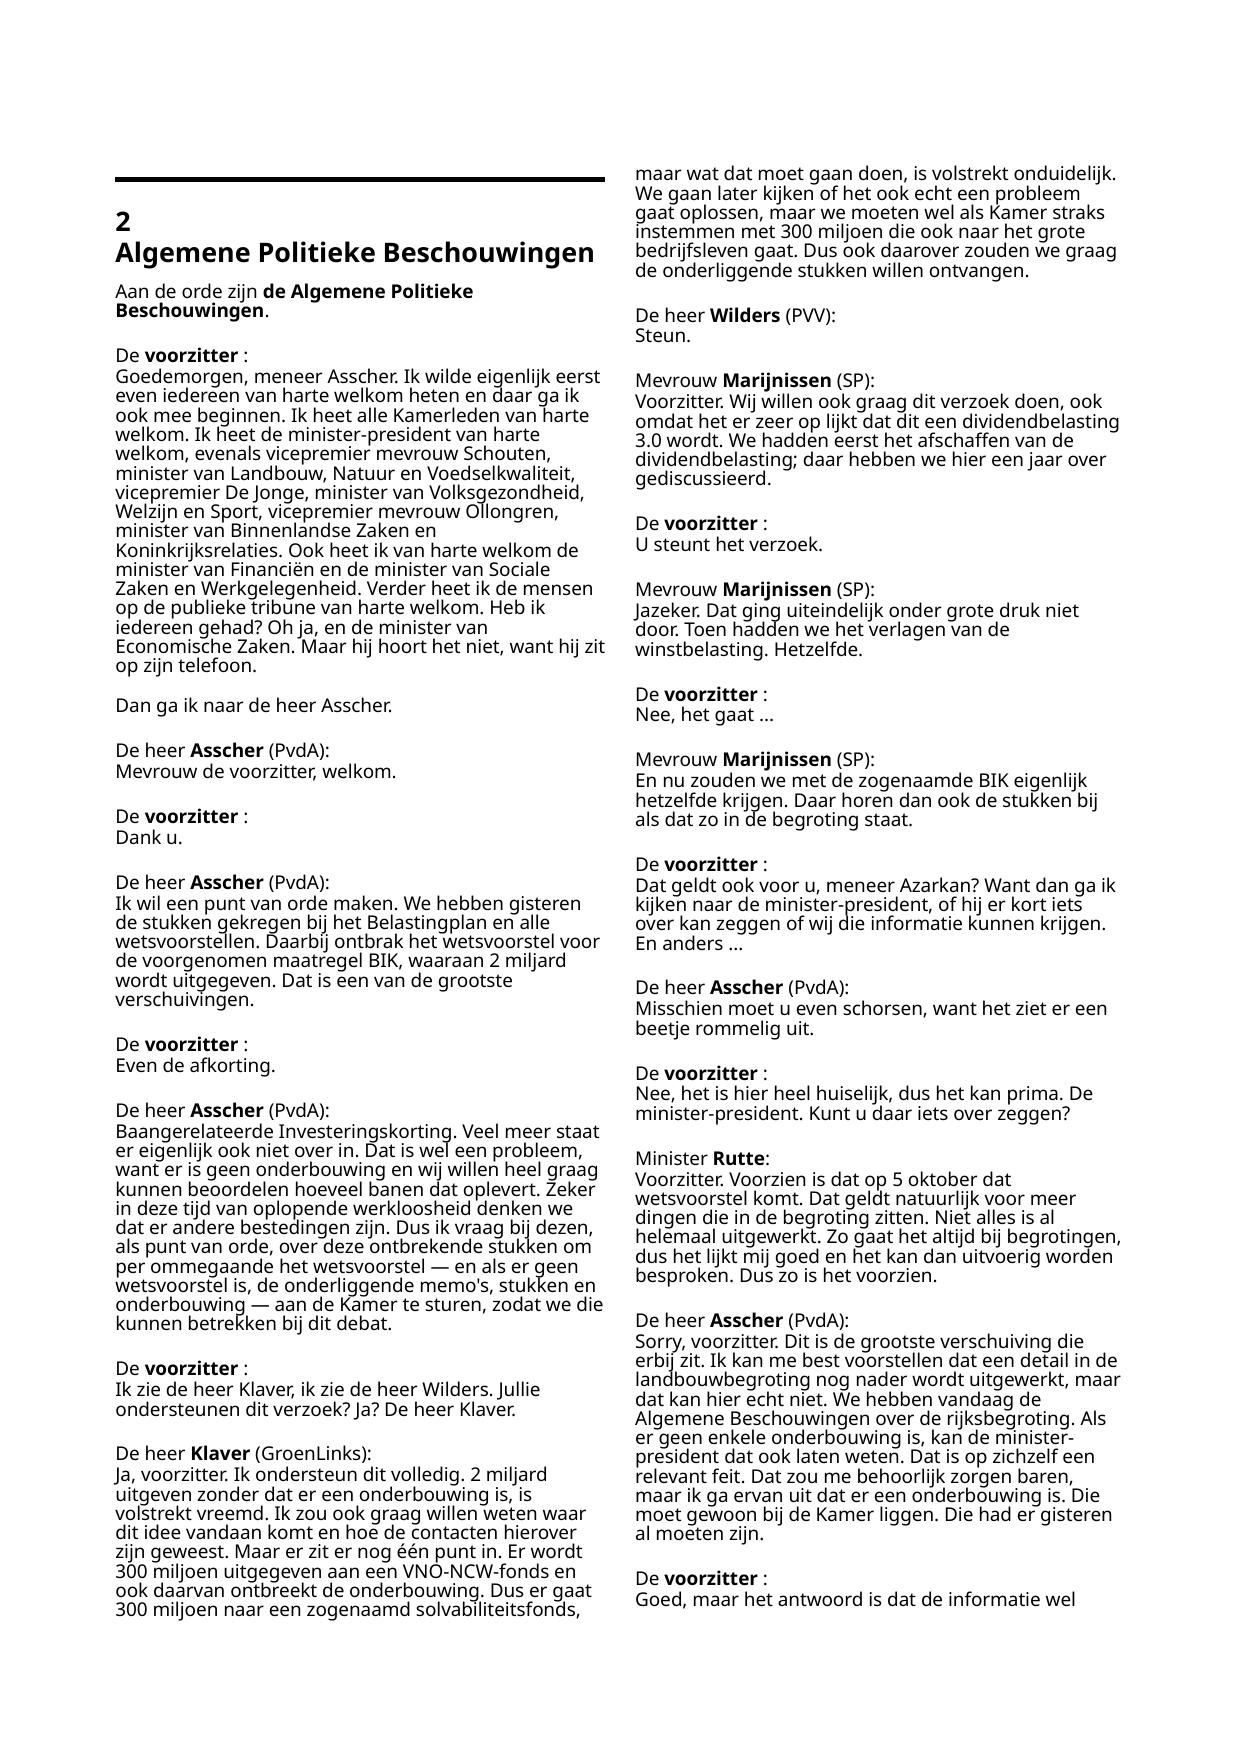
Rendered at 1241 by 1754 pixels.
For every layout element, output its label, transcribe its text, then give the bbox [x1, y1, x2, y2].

text U steunt het verzoek. [635, 536, 1125, 556]
text Ik wil een punt van orde maken. We hebben gisteren de stukken gekregen bij het Belastingplan en alle wetsvoorstellen. Daarbij ontbrak het wetsvoorstel voor de voorgenomen maatregel BIK, waaraan 2 miljard wordt uitgegeven. Dat is een van de grootste verschuivingen. [115, 895, 605, 1010]
text De heer Asscher (PvdA): [115, 1097, 605, 1123]
text Mevrouw Marijnissen (SP): [635, 576, 1125, 602]
text maar wat dat moet gaan doen, is volstrekt onduidelijk. We gaan later kijken of het ook echt een probleem gaat oplossen, maar we moeten wel als Kamer straks instemmen met 300 miljoen die ook naar het grote bedrijfsleven gaat. Dus ook daarover zouden we graag de onderliggende stukken willen ontvangen. [635, 165, 1125, 281]
text De voorzitter : [115, 1031, 605, 1057]
text Mevrouw Marijnissen (SP): [635, 747, 1125, 772]
text Voorzitter. Voorzien is dat op 5 oktober dat wetsvoorstel komt. Dat geldt natuurlijk voor meer dingen die in de begroting zitten. Niet alles is al helemaal uitgewerkt. Zo gaat het altijd bij begrotingen, dus het lijkt mij goed en het kan dan uitvoerig worden besproken. Dus zo is het voorzien. [635, 1171, 1125, 1286]
text Steun. [635, 327, 1125, 347]
text De voorzitter : [115, 342, 605, 368]
text De voorzitter : [635, 1566, 1125, 1591]
text Nee, het is hier heel huiselijk, dus het kan prima. De minister-president. Kunt u daar iets over zeggen? [635, 1085, 1125, 1124]
text De heer Klaver (GroenLinks): [115, 1441, 605, 1466]
text Sorry, voorzitter. Dit is de grootste verschuiving die erbij zit. Ik kan me best voorstellen dat een detail in de landbouwbegroting nog nader wordt uitgewerkt, maar dat kan hier echt niet. We hebben vandaag de Algemene Beschouwingen over de rijksbegroting. Als er geen enkele onderbouwing is, kan de minister-president dat ook laten weten. Dat is op zichzelf een relevant feit. Dat zou me behoorlijk zorgen baren, maar ik ga ervan uit dat er een onderbouwing is. Die moet gewoon bij de Kamer liggen. Die had er gisteren al moeten zijn. [635, 1333, 1125, 1545]
text 2 [115, 203, 605, 239]
text Ja, voorzitter. Ik ondersteun dit volledig. 2 miljard uitgeven zonder dat er een onderbouwing is, is volstrekt vreemd. Ik zou ook graag willen weten waar dit idee vandaan komt en hoe de contacten hierover zijn geweest. Maar er zit er nog één punt in. Er wordt 300 miljoen uitgegeven aan een VNO-NCW-fonds en ook daarvan ontbreekt de onderbouwing. Dus er gaat 300 miljoen naar een zogenaamd solvabiliteitsfonds, [115, 1466, 605, 1621]
text Baangerelateerde Investeringskorting. Veel meer staat er eigenlijk ook niet over in. Dat is wel een probleem, want er is geen onderbouwing en wij willen heel graag kunnen beoordelen hoeveel banen dat oplevert. Zeker in deze tijd van oplopende werkloosheid denken we dat er andere bestedingen zijn. Dus ik vraag bij dezen, als punt van orde, over deze ontbrekende stukken om per ommegaande het wetsvoorstel — en als er geen wetsvoorstel is, de onderliggende memo's, stukken en onderbouwing — aan de Kamer te sturen, zodat we die kunnen betrekken bij dit debat. [115, 1123, 605, 1335]
text Aan de orde zijn de Algemene Politieke Beschouwingen. [115, 283, 605, 322]
text De voorzitter : [115, 803, 605, 829]
text De heer Asscher (PvdA): [115, 869, 605, 895]
text De voorzitter : [635, 851, 1125, 877]
text De voorzitter : [115, 1356, 605, 1381]
text De heer Wilders (PVV): [635, 302, 1125, 327]
text Dan ga ik naar de heer Asscher. [115, 697, 605, 716]
text De heer Asscher (PvdA): [115, 737, 605, 763]
text Voorzitter. Wij willen ook graag dit verzoek doen, ook omdat het er zeer op lijkt dat dit een dividendbelasting 3.0 wordt. We hadden eerst het afschaffen van de dividendbelasting; daar hebben we hier een jaar over gediscussieerd. [635, 393, 1125, 490]
text Even de afkorting. [115, 1057, 605, 1076]
text Nee, het gaat ... [635, 706, 1125, 726]
text Mevrouw de voorzitter, welkom. [115, 763, 605, 782]
text En nu zouden we met de zogenaamde BIK eigenlijk hetzelfde krijgen. Daar horen dan ook de stukken bij als dat zo in de begroting staat. [635, 772, 1125, 830]
text Algemene Politieke Beschouwingen [115, 239, 605, 283]
text De voorzitter : [635, 681, 1125, 706]
text Goed, maar het antwoord is dat de informatie wel [635, 1591, 1125, 1611]
text Minister Rutte: [635, 1145, 1125, 1171]
text Dat geldt ook voor u, meneer Azarkan? Want dan ga ik kijken naar de minister-president, of hij er kort iets over kan zeggen of wij die informatie kunnen krijgen. En anders ... [635, 877, 1125, 954]
text Misschien moet u even schorsen, want het ziet er een beetje rommelig uit. [635, 1000, 1125, 1039]
text Jazeker. Dat ging uiteindelijk onder grote druk niet door. Toen hadden we het verlagen van de winstbelasting. Hetzelfde. [635, 602, 1125, 660]
text Mevrouw Marijnissen (SP): [635, 368, 1125, 393]
text De voorzitter : [635, 511, 1125, 536]
text De voorzitter : [635, 1060, 1125, 1085]
text De heer Asscher (PvdA): [635, 1307, 1125, 1333]
text De heer Asscher (PvdA): [635, 974, 1125, 1000]
text Ik zie de heer Klaver, ik zie de heer Wilders. Jullie ondersteunen dit verzoek? Ja? De heer Klaver. [115, 1381, 605, 1420]
text Goedemorgen, meneer Asscher. Ik wilde eigenlijk eerst even iedereen van harte welkom heten en daar ga ik ook mee beginnen. Ik heet alle Kamerleden van harte welkom. Ik heet de minister-president van harte welkom, evenals vicepremier mevrouw Schouten, minister van Landbouw, Natuur en Voedselkwaliteit, vicepremier De Jonge, minister van Volksgezondheid, Welzijn en Sport, vicepremier mevrouw Ollongren, minister van Binnenlandse Zaken en Koninkrijksrelaties. Ook heet ik van harte welkom de minister van Financiën en de minister van Sociale Zaken en Werkgelegenheid. Verder heet ik de mensen op de publieke tribune van harte welkom. Heb ik iedereen gehad? Oh ja, en de minister van Economische Zaken. Maar hij hoort het niet, want hij zit op zijn telefoon. [115, 368, 605, 676]
text Dank u. [115, 829, 605, 848]
